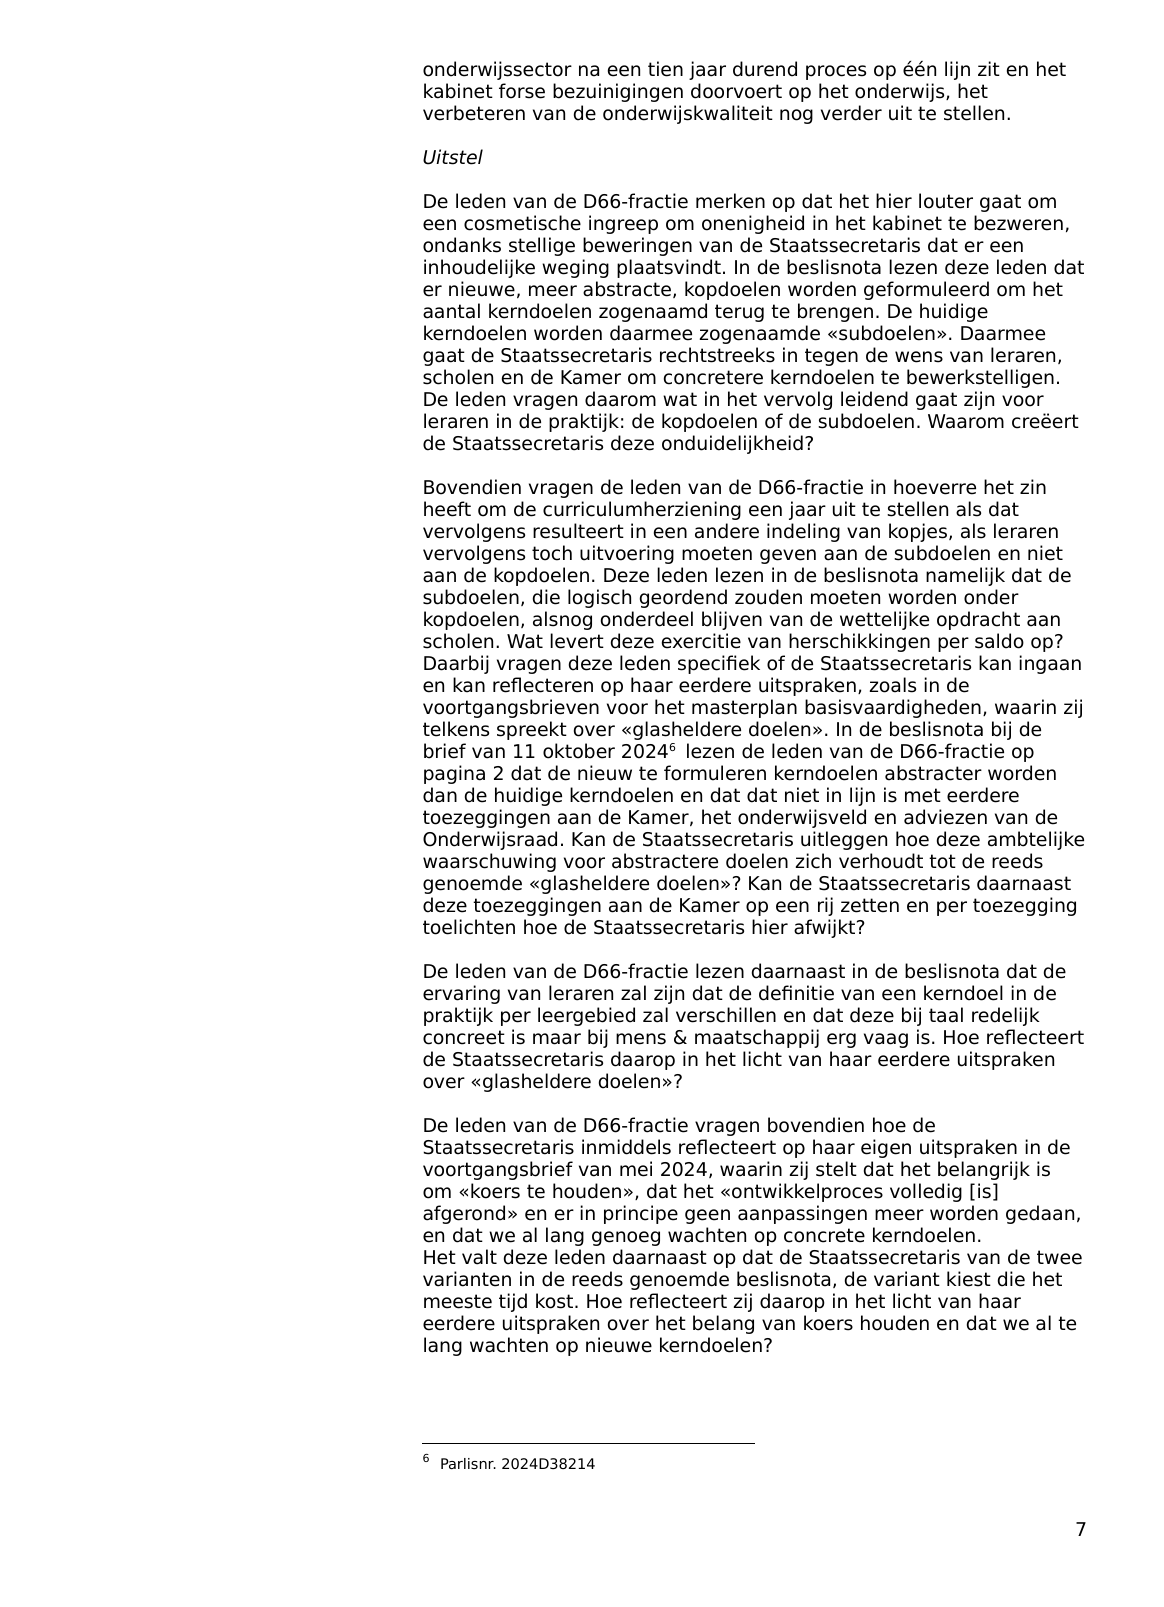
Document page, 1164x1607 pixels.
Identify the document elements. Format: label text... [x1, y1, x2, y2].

text onderwijssector na een tien jaar durend proces op één lijn zit en het kabinet forse bezuinigingen doorvoert op het onderwijs, het verbeteren van de onderwijskwaliteit nog verder uit te stellen. [422, 59, 1087, 125]
text De leden van de D66-fractie merken op dat het hier louter gaat om een cosmetische ingreep om onenigheid in het kabinet te bezweren, ondanks stellige beweringen van de Staatssecretaris dat er een inhoudelijke weging plaatsvindt. In de beslisnota lezen deze leden dat er nieuwe, meer abstracte, kopdoelen worden geformuleerd om het aantal kerndoelen zogenaamd terug te brengen. De huidige kerndoelen worden daarmee zogenaamde «subdoelen». Daarmee gaat de Staatssecretaris rechtstreeks in tegen de wens van leraren, scholen en de Kamer om concretere kerndoelen te bewerkstelligen. De leden vragen daarom wat in het vervolg leidend gaat zijn voor leraren in de praktijk: de kopdoelen of de subdoelen. Waarom creëert de Staatssecretaris deze onduidelijkheid? [422, 191, 1087, 455]
text Parlisnr. 2024D38214 [422, 1452, 1087, 1474]
text Bovendien vragen de leden van de D66-fractie in hoeverre het zin heeft om de curriculumherziening een jaar uit te stellen als dat vervolgens resulteert in een andere indeling van kopjes, als leraren vervolgens toch uitvoering moeten geven aan de subdoelen en niet aan de kopdoelen. Deze leden lezen in de beslisnota namelijk dat de subdoelen, die logisch geordend zouden moeten worden onder kopdoelen, alsnog onderdeel blijven van de wettelijke opdracht aan scholen. Wat levert deze exercitie van herschikkingen per saldo op? Daarbij vragen deze leden specifiek of de Staatssecretaris kan ingaan en kan reflecteren op haar eerdere uitspraken, zoals in de voortgangsbrieven voor het masterplan basisvaardigheden, waarin zij telkens spreekt over «glasheldere doelen». In de beslisnota bij de brief van 11 oktober 2024 lezen de leden van de D66-fractie op pagina 2 dat de nieuw te formuleren kerndoelen abstracter worden dan de huidige kerndoelen en dat dat niet in lijn is met eerdere toezeggingen aan de Kamer, het onderwijsveld en adviezen van de Onderwijsraad. Kan de Staatssecretaris uitleggen hoe deze ambtelijke waarschuwing voor abstractere doelen zich verhoudt tot de reeds genoemde «glasheldere doelen»? Kan de Staatssecretaris daarnaast deze toezeggingen aan de Kamer op een rij zetten en per toezegging toelichten hoe de Staatssecretaris hier afwijkt? [422, 477, 1087, 939]
text Het valt deze leden daarnaast op dat de Staatssecretaris van de twee varianten in de reeds genoemde beslisnota, de variant kiest die het meeste tijd kost. Hoe reflecteert zij daarop in het licht van haar eerdere uitspraken over het belang van koers houden en dat we al te lang wachten op nieuwe kerndoelen? [422, 1247, 1087, 1357]
text De leden van de D66-fractie lezen daarnaast in de beslisnota dat de ervaring van leraren zal zijn dat de definitie van een kerndoel in de praktijk per leergebied zal verschillen en dat deze bij taal redelijk concreet is maar bij mens & maatschappij erg vaag is. Hoe reflecteert de Staatssecretaris daarop in het licht van haar eerdere uitspraken over «glasheldere doelen»? [422, 961, 1087, 1093]
text De leden van de D66-fractie vragen bovendien hoe de Staatssecretaris inmiddels reflecteert op haar eigen uitspraken in de voortgangsbrief van mei 2024, waarin zij stelt dat het belangrijk is om «koers te houden», dat het «ontwikkelproces volledig [is] afgerond» en er in principe geen aanpassingen meer worden gedaan, en dat we al lang genoeg wachten op concrete kerndoelen. [422, 1115, 1087, 1247]
subtitle Uitstel [422, 147, 1087, 169]
